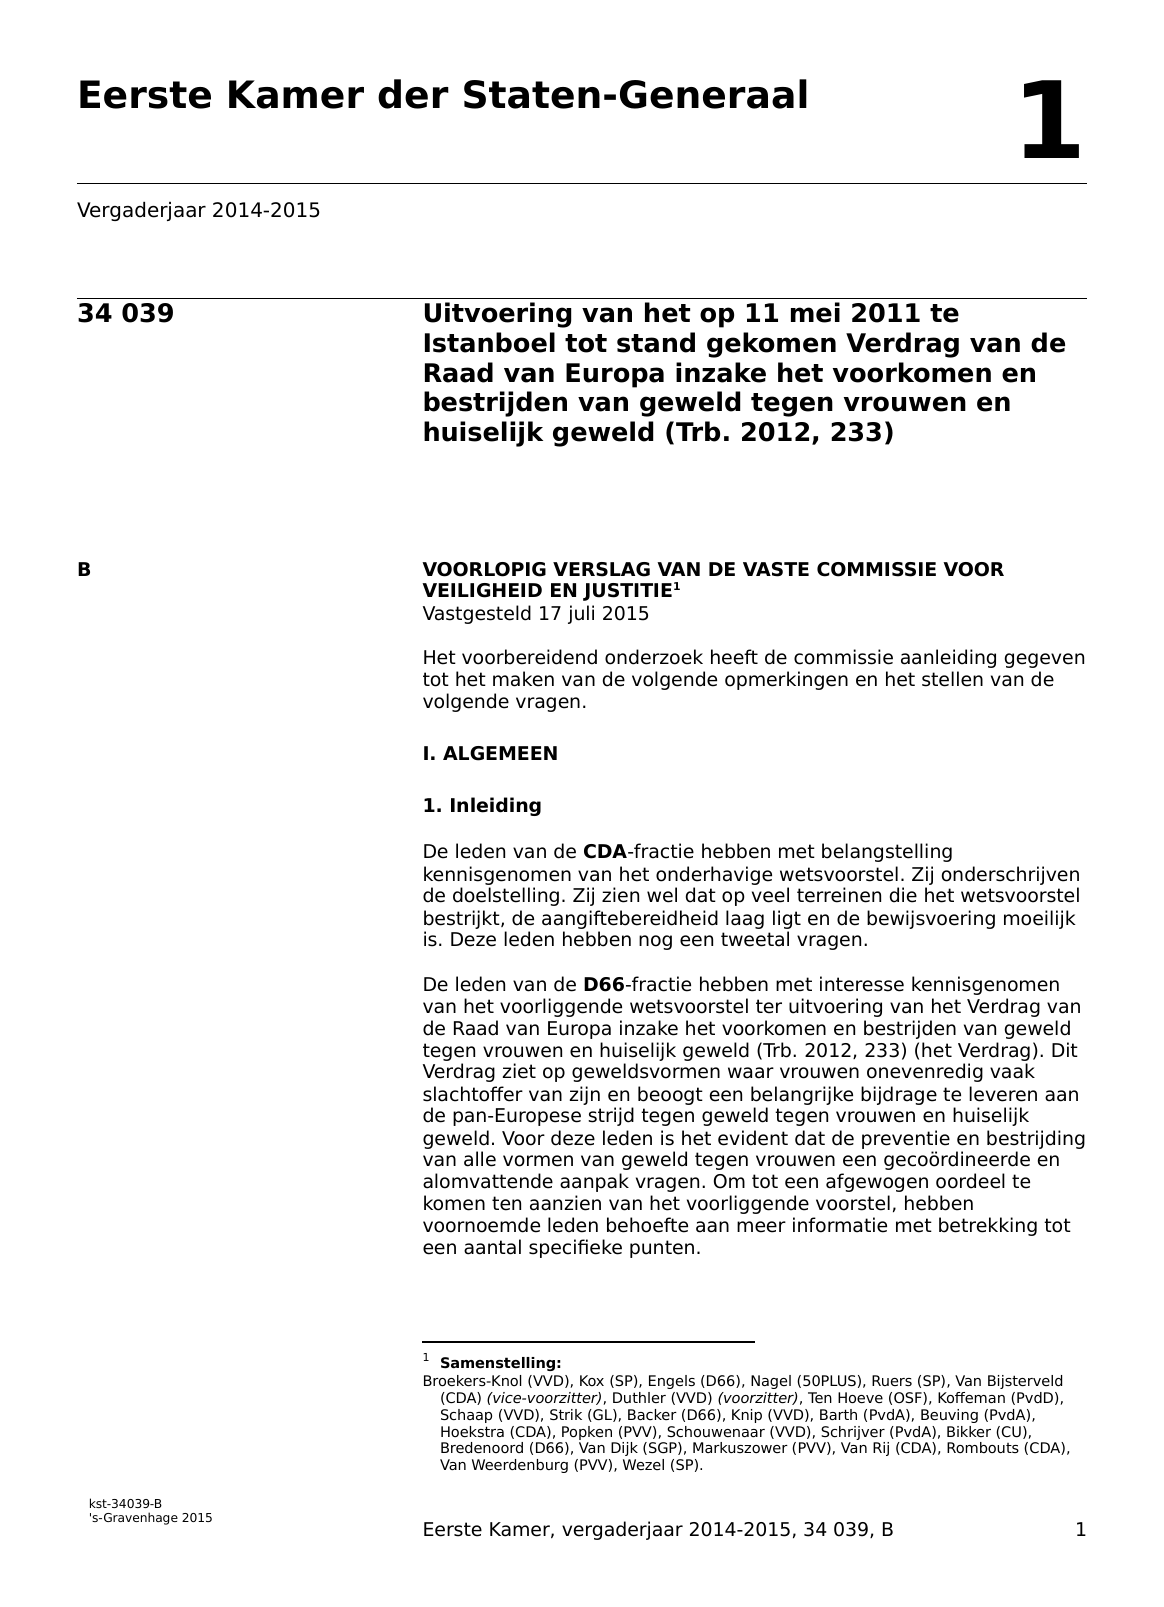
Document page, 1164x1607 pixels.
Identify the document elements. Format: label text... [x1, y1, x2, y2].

table_header Eerste Kamer der Staten-Generaal [77, 59, 886, 183]
subtitle 1. Inleiding [422, 794, 1087, 816]
text De leden van de CDA-fractie hebben met belangstelling kennisgenomen van het onderhavige wetsvoorstel. Zij onderschrijven de doelstelling. Zij zien wel dat op veel terreinen die het wetsvoorstel bestrijkt, de aangiftebereidheid laag ligt en de bewijsvoering moeilijk is. Deze leden hebben nog een tweetal vragen. [422, 841, 1087, 951]
table_cell Vergaderjaar 2014-2015 [77, 184, 1087, 298]
subtitle B VOORLOPIG VERSLAG VAN DE VASTE COMMISSIE VOOR VEILIGHEID EN JUSTITIE [77, 558, 1087, 602]
text De leden van de D66-fractie hebben met interesse kennisgenomen van het voorliggende wetsvoorstel ter uitvoering van het Verdrag van de Raad van Europa inzake het voorkomen en bestrijden van geweld tegen vrouwen en huiselijk geweld (Trb. 2012, 233) (het Verdrag). Dit Verdrag ziet op geweldsvormen waar vrouwen onevenredig vaak slachtoffer van zijn en beoogt een belangrijke bijdrage te leveren aan de pan-Europese strijd tegen geweld tegen vrouwen en huiselijk geweld. Voor deze leden is het evident dat de preventie en bestrijding van alle vormen van geweld tegen vrouwen een gecoördineerde en alomvattende aanpak vragen. Om tot een afgewogen oordeel te komen ten aanzien van het voorliggende voorstel, hebben voornoemde leden behoefte aan meer informatie met betrekking tot een aantal specifieke punten. [422, 973, 1087, 1259]
text Vastgesteld 17 juli 2015 [422, 602, 1087, 624]
text Het voorbereidend onderzoek heeft de commissie aanleiding gegeven tot het maken van de volgende opmerkingen en het stellen van de volgende vragen. [422, 647, 1087, 712]
text Broekers-Knol (VVD), Kox (SP), Engels (D66), Nagel (50PLUS), Ruers (SP), Van Bijsterveld (CDA) (vice-voorzitter), Duthler (VVD) (voorzitter), Ten Hoeve (OSF), Koffeman (PvdD), Schaap (VVD), Strik (GL), Backer (D66), Knip (VVD), Barth (PvdA), Beuving (PvdA), Hoekstra (CDA), Popken (PVV), Schouwenaar (VVD), Schrijver (PvdA), Bikker (CU), Bredenoord (D66), Van Dijk (SGP), Markuszower (PVV), Van Rij (CDA), Rombouts (CDA), Van Weerdenburg (PVV), Wezel (SP). [422, 1373, 1087, 1474]
text 's-Gravenhage 2015 [88, 1511, 323, 1525]
subtitle I. ALGEMEEN [422, 742, 1087, 764]
text kst-34039-B [88, 1497, 323, 1511]
text Samenstelling: [422, 1351, 1087, 1373]
subtitle 34 039 Uitvoering van het op 11 mei 2011 te Istanboel tot stand gekomen Verdrag van de Raad van Europa inzake het voorkomen en bestrijden van geweld tegen vrouwen en huiselijk geweld (Trb. 2012, 233) [77, 299, 1087, 447]
table_header 1 [886, 59, 1087, 183]
